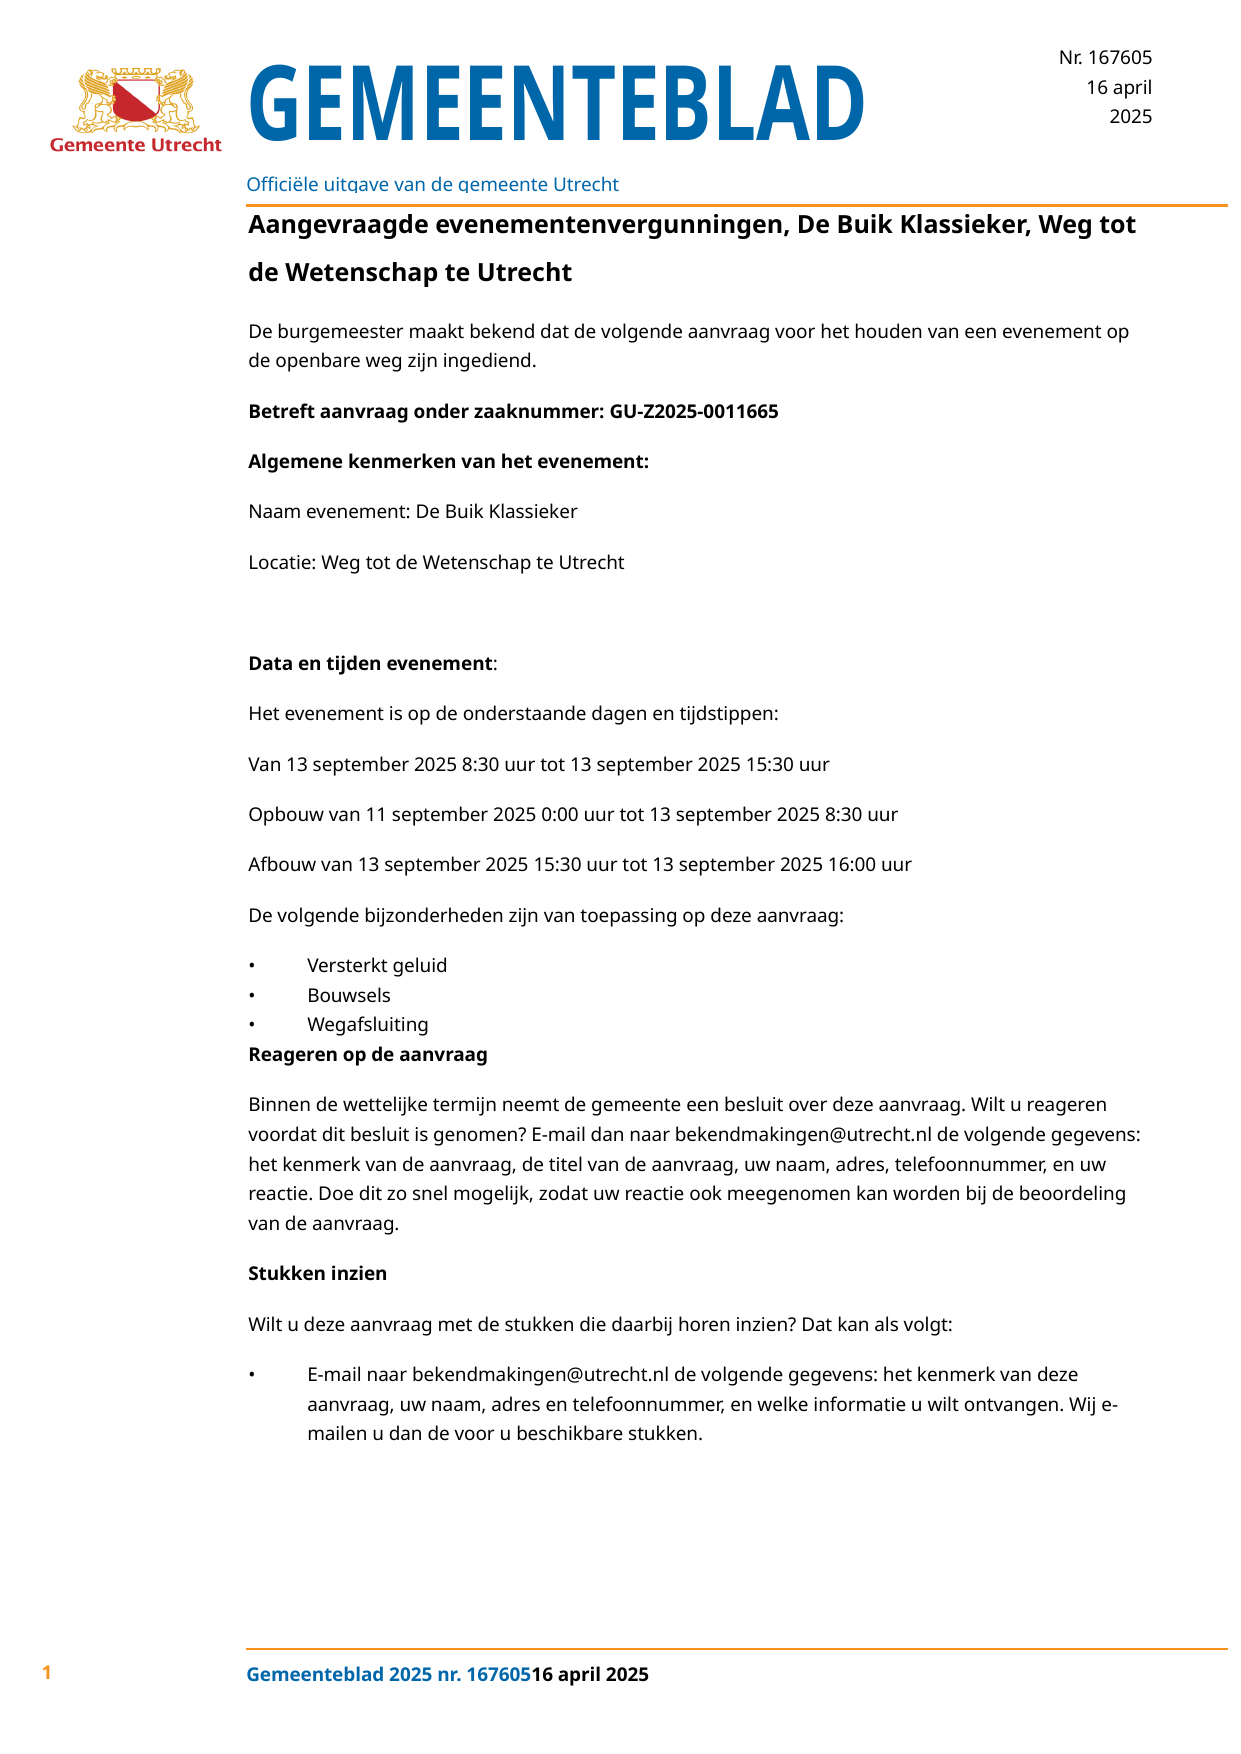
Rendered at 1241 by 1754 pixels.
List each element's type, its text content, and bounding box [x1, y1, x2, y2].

list E-mail naar bekendmakingen@utrecht.nl de volgende gegevens: het kenmerk van deze aanvraag, uw naam, adres en telefoonnummer, en welke informatie u wilt ontvangen. Wij e-mailen u dan de voor u beschikbare stukken. [248, 1361, 1152, 1446]
text Van 13 september 2025 8:30 uur tot 13 september 2025 15:30 uur [248, 751, 1152, 777]
text De burgemeester maakt bekend dat de volgende aanvraag voor het houden van een evenement op de openbare weg zijn ingediend. [248, 318, 1152, 373]
text Naam evenement: De Buik Klassieker [248, 499, 1152, 524]
text Stukken inzien [248, 1260, 1152, 1286]
text Locatie: Weg tot de Wetenschap te Utrecht [248, 549, 1152, 575]
text Aangevraagde evenementenvergunningen, De Buik Klassieker, Weg tot de Wetenschap te Utrecht [248, 207, 1152, 288]
text Data en tijden evenement: [248, 650, 1152, 676]
text De volgende bijzonderheden zijn van toepassing op deze aanvraag: [248, 902, 1152, 928]
text Het evenement is op de onderstaande dagen en tijdstippen: [248, 700, 1152, 726]
text Opbouw van 11 september 2025 0:00 uur tot 13 september 2025 8:30 uur [248, 801, 1152, 827]
text Algemene kenmerken van het evenement: [248, 448, 1152, 474]
list Versterkt geluid [248, 952, 1152, 978]
text Reageren op de aanvraag [248, 1041, 1152, 1067]
list Wegafsluiting [248, 1012, 1152, 1037]
text Afbouw van 13 september 2025 15:30 uur tot 13 september 2025 16:00 uur [248, 852, 1152, 877]
picture [41, 47, 231, 172]
text Binnen de wettelijke termijn neemt de gemeente een besluit over deze aanvraag. Wilt u reageren voordat dit besluit is genomen? E-mail dan naar bekendmakingen@utrecht.nl de volgende gegevens: het kenmerk van de aanvraag, de titel van de aanvraag, uw naam, adres, telefoonnummer, en uw reactie. Doe dit zo snel mogelijk, zodat uw reactie ook meegenomen kan worden bij de beoordeling van de aanvraag. [248, 1092, 1152, 1236]
text Betreft aanvraag onder zaaknummer: GU-Z2025-0011665 [248, 398, 1152, 424]
text Wilt u deze aanvraag met de stukken die daarbij horen inzien? Dat kan als volgt: [248, 1311, 1152, 1337]
list Bouwsels [248, 982, 1152, 1008]
